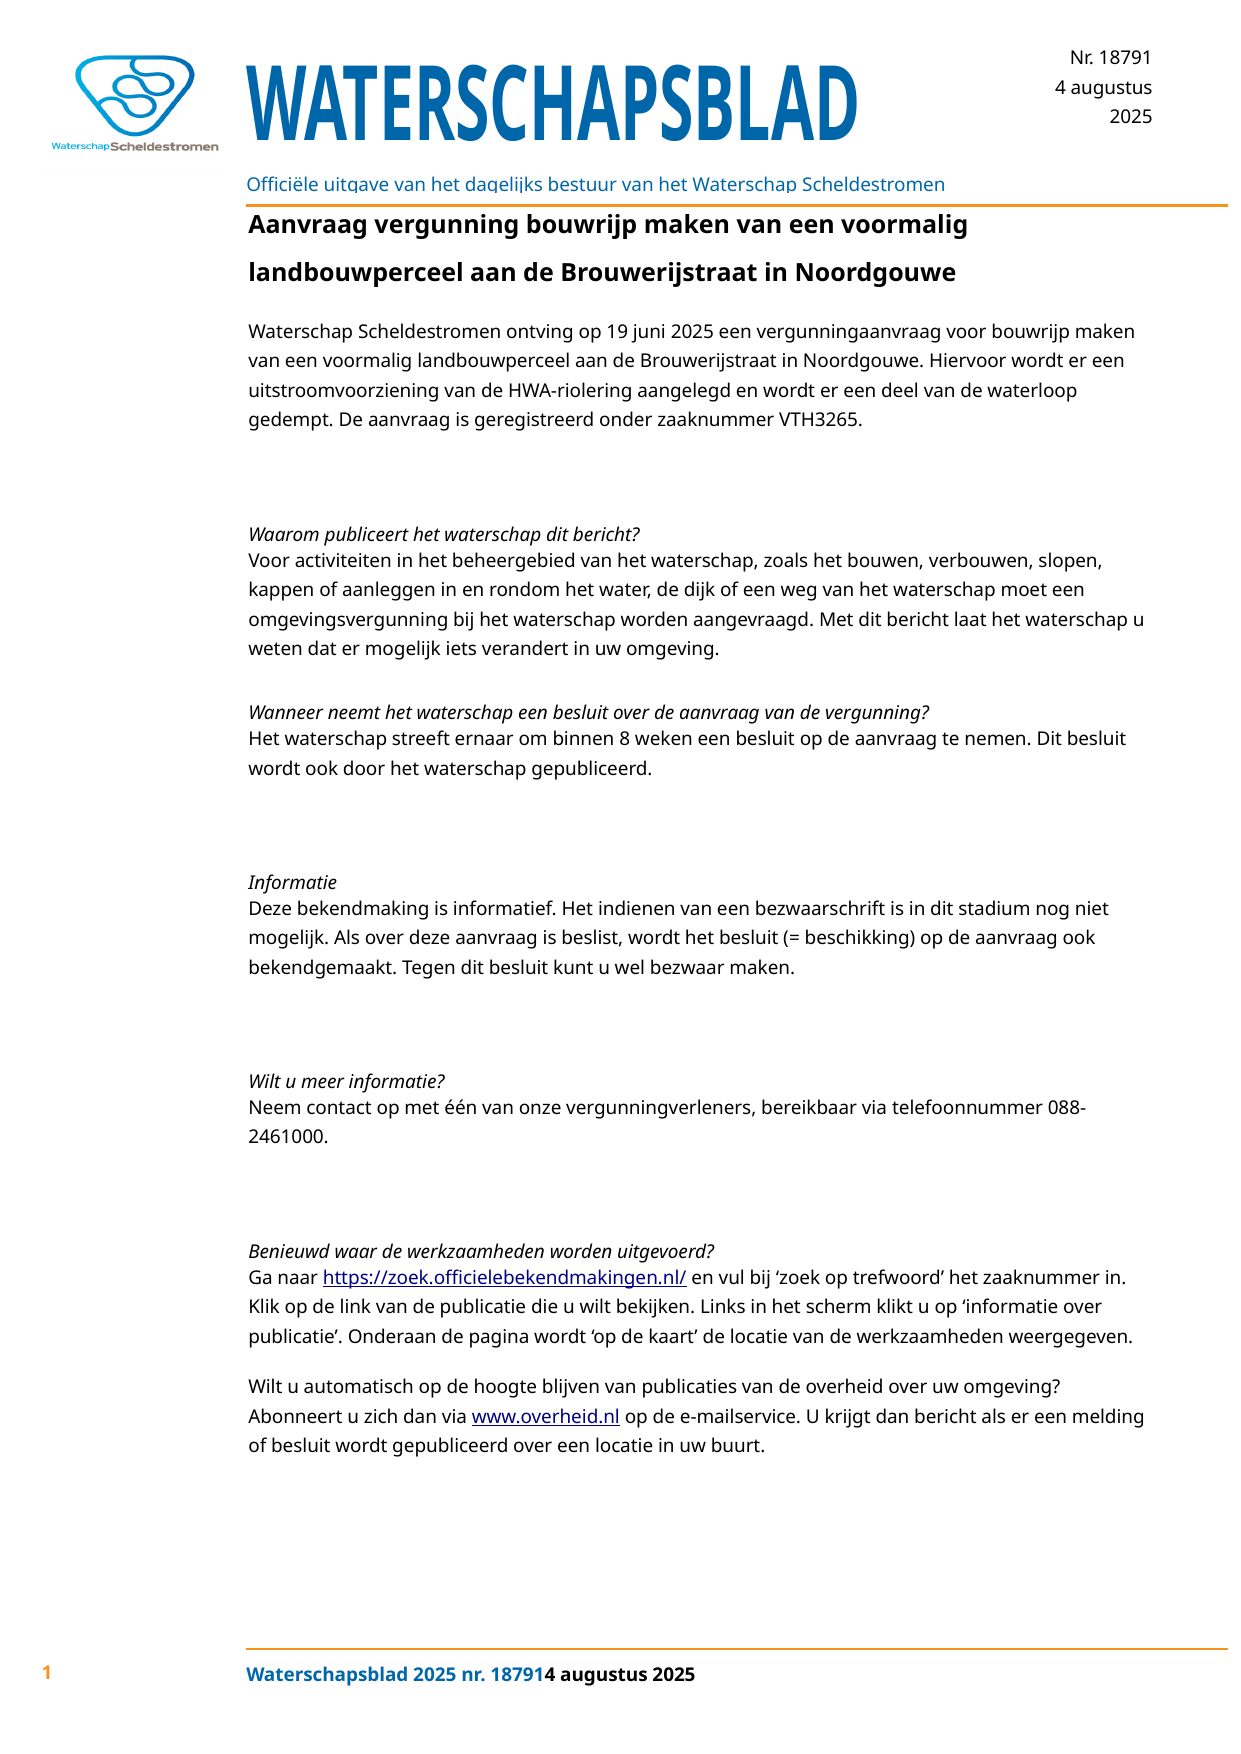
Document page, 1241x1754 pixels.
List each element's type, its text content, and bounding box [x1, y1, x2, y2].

text Benieuwd waar de werkzaamheden worden uitgevoerd? [248, 1238, 1152, 1264]
text Waarom publiceert het waterschap dit bericht? [248, 521, 1152, 547]
text Waterschap Scheldestromen ontving op 19 juni 2025 een vergunningaanvraag voor bouwrijp maken van een voormalig landbouwperceel aan de Brouwerijstraat in Noordgouwe. Hiervoor wordt er een uitstroomvoorziening van de HWA-riolering aangelegd en wordt er een deel van de waterloop gedempt. De aanvraag is geregistreerd onder zaaknummer VTH3265. [248, 318, 1152, 432]
picture [41, 47, 231, 172]
text Wilt u automatisch op de hoogte blijven van publicaties van de overheid over uw omgeving? Abonneert u zich dan via www.overheid.nl op de e-mailservice. U krijgt dan bericht als er een melding of besluit wordt gepubliceerd over een locatie in uw buurt. [248, 1373, 1152, 1458]
text Het waterschap streeft ernaar om binnen 8 weken een besluit op de aanvraag te nemen. Dit besluit wordt ook door het waterschap gepubliceerd. [248, 725, 1152, 781]
text Deze bekendmaking is informatief. Het indienen van een bezwaarschrift is in dit stadium nog niet mogelijk. Als over deze aanvraag is beslist, wordt het besluit (= beschikking) op de aanvraag ook bekendgemaakt. Tegen dit besluit kunt u wel bezwaar maken. [248, 895, 1152, 980]
text Voor activiteiten in het beheergebied van het waterschap, zoals het bouwen, verbouwen, slopen, kappen of aanleggen in en rondom het water, de dijk of een weg van het waterschap moet een omgevingsvergunning bij het waterschap worden aangevraagd. Met dit bericht laat het waterschap u weten dat er mogelijk iets verandert in uw omgeving. [248, 547, 1152, 661]
text Wanneer neemt het waterschap een besluit over de aanvraag van de vergunning? [248, 699, 1152, 725]
text Aanvraag vergunning bouwrijp maken van een voormalig landbouwperceel aan de Brouwerijstraat in Noordgouwe [248, 207, 1152, 288]
text Informatie [248, 869, 1152, 895]
text Ga naar https://zoek.officielebekendmakingen.nl/ en vul bij ‘zoek op trefwoord’ het zaaknummer in. Klik op de link van de publicatie die u wilt bekijken. Links in het scherm klikt u op ‘informatie over publicatie’. Onderaan de pagina wordt ‘op de kaart’ de locatie van de werkzaamheden weergegeven. [248, 1264, 1152, 1349]
text Neem contact op met één van onze vergunningverleners, bereikbaar via telefoonnummer 088-2461000. [248, 1094, 1152, 1149]
text Wilt u meer informatie? [248, 1068, 1152, 1094]
